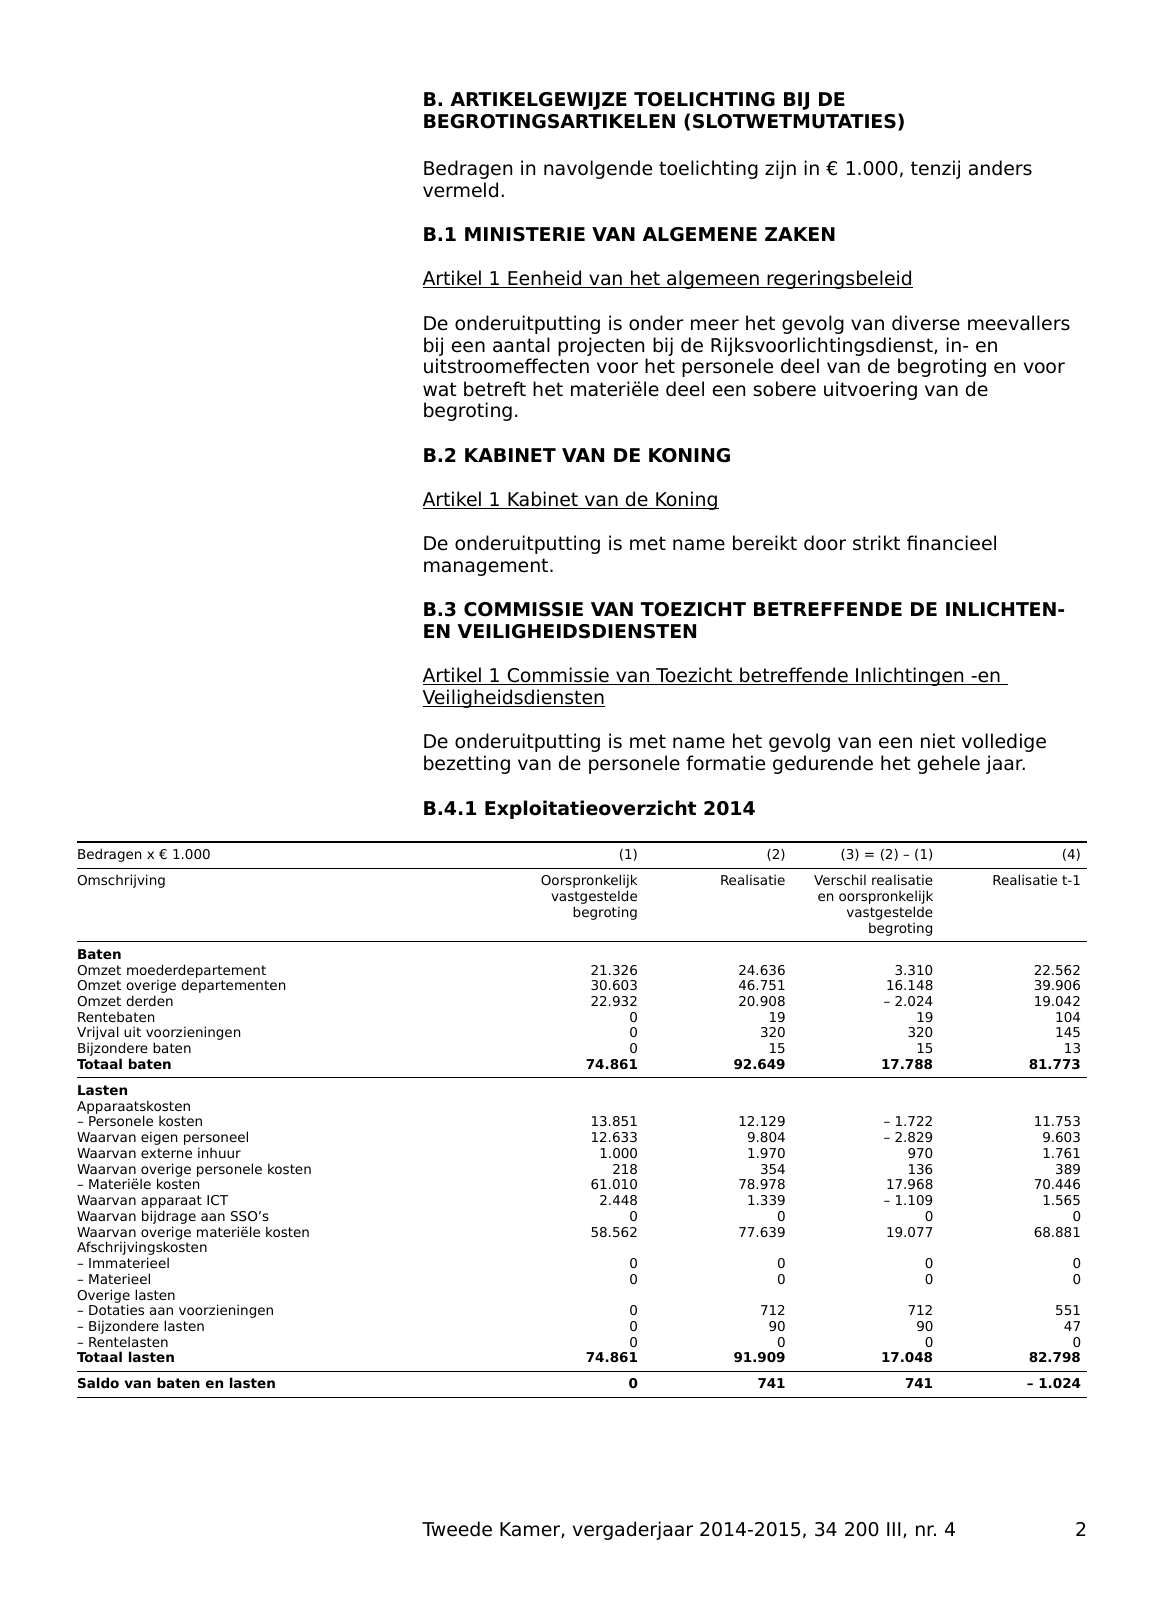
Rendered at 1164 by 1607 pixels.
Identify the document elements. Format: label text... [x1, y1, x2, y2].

table_cell 0 [496, 1256, 644, 1272]
table_cell Waarvan overige materiële kosten [77, 1224, 496, 1240]
table_cell 22.562 [939, 962, 1087, 978]
table_cell 20.908 [644, 994, 791, 1009]
table_cell 74.861 [496, 1350, 644, 1371]
table_cell Oorspronkelijk vastgestelde begroting [496, 869, 644, 941]
table_cell [791, 1099, 939, 1114]
table_cell [791, 1078, 939, 1098]
table_cell – Dotaties aan voorzieningen [77, 1303, 496, 1319]
table_cell – 1.722 [791, 1114, 939, 1130]
table_cell [644, 1287, 791, 1303]
table_cell 0 [644, 1335, 791, 1350]
table_cell Vrijval uit voorzieningen [77, 1025, 496, 1041]
table_cell 0 [939, 1209, 1087, 1224]
table_cell 712 [791, 1303, 939, 1319]
table_cell Verschil realisatie en oorspronkelijk vastgestelde begroting [791, 869, 939, 941]
table_cell 0 [496, 1010, 644, 1025]
table_cell – Personele kosten [77, 1114, 496, 1130]
table_cell 1.761 [939, 1146, 1087, 1161]
table_cell Totaal lasten [77, 1350, 496, 1371]
table_cell [939, 1078, 1087, 1098]
table_header (3) = (2) – (1) [791, 843, 939, 867]
table_cell [791, 1240, 939, 1256]
table_cell 90 [791, 1319, 939, 1334]
table_cell 0 [496, 1372, 644, 1397]
table_cell 13 [939, 1041, 1087, 1057]
table_cell [644, 1240, 791, 1256]
table_cell 11.753 [939, 1114, 1087, 1130]
table_cell [791, 1287, 939, 1303]
subtitle B.1 MINISTERIE VAN ALGEMENE ZAKEN [422, 224, 1087, 246]
table_cell 0 [644, 1256, 791, 1272]
table_cell 19.077 [791, 1224, 939, 1240]
subtitle Artikel 1 Kabinet van de Koning [422, 489, 1087, 511]
table_cell 22.932 [496, 994, 644, 1009]
table_cell Omschrijving [77, 869, 496, 941]
table_cell 91.909 [644, 1350, 791, 1371]
table_cell 74.861 [496, 1057, 644, 1077]
table_cell 92.649 [644, 1057, 791, 1077]
table_header (4) [939, 843, 1087, 867]
table_cell 19 [791, 1010, 939, 1025]
table_cell Bijzondere baten [77, 1041, 496, 1057]
table_cell [496, 942, 644, 962]
table_cell Lasten [77, 1078, 496, 1098]
table_cell Rentebaten [77, 1010, 496, 1025]
table_cell 0 [496, 1272, 644, 1287]
table_cell 218 [496, 1161, 644, 1177]
table_cell 0 [496, 1209, 644, 1224]
table_cell [496, 1078, 644, 1098]
table_cell 0 [791, 1272, 939, 1287]
table_cell [644, 1078, 791, 1098]
table_cell 24.636 [644, 962, 791, 978]
table_cell 0 [644, 1272, 791, 1287]
text De onderuitputting is met name het gevolg van een niet volledige bezetting van de personele formatie gedurende het gehele jaar. [422, 731, 1087, 775]
table_cell 0 [939, 1272, 1087, 1287]
table_cell 354 [644, 1161, 791, 1177]
table_cell Apparaatskosten [77, 1099, 496, 1114]
table_cell 0 [939, 1335, 1087, 1350]
table_cell 320 [644, 1025, 791, 1041]
table_cell 77.639 [644, 1224, 791, 1240]
table_cell [496, 1240, 644, 1256]
subtitle Artikel 1 Commissie van Toezicht betreffende Inlichtingen -en Veiligheidsdiensten [422, 665, 1087, 709]
table_cell 0 [496, 1041, 644, 1057]
table_cell 1.565 [939, 1193, 1087, 1209]
table_cell 0 [496, 1303, 644, 1319]
table_cell Waarvan bijdrage aan SSO’s [77, 1209, 496, 1224]
table_cell 320 [791, 1025, 939, 1041]
table_cell – 1.109 [791, 1193, 939, 1209]
table_cell Waarvan externe inhuur [77, 1146, 496, 1161]
table_cell [939, 1287, 1087, 1303]
subtitle B.3 COMMISSIE VAN TOEZICHT BETREFFENDE DE INLICHTEN- EN VEILIGHEIDSDIENSTEN [422, 599, 1087, 643]
table_cell – Bijzondere lasten [77, 1319, 496, 1334]
table_cell 68.881 [939, 1224, 1087, 1240]
table_cell [939, 1240, 1087, 1256]
table_cell Omzet overige departementen [77, 978, 496, 994]
table_cell 39.906 [939, 978, 1087, 994]
table_cell 12.129 [644, 1114, 791, 1130]
table_cell Waarvan overige personele kosten [77, 1161, 496, 1177]
table_cell [791, 942, 939, 962]
table_cell 78.978 [644, 1177, 791, 1193]
table_cell 30.603 [496, 978, 644, 994]
table_cell 9.603 [939, 1130, 1087, 1146]
table_cell 0 [496, 1319, 644, 1334]
table_cell Omzet derden [77, 994, 496, 1009]
table_cell Afschrijvingskosten [77, 1240, 496, 1256]
table_cell – Rentelasten [77, 1335, 496, 1350]
table_cell 104 [939, 1010, 1087, 1025]
table_cell 12.633 [496, 1130, 644, 1146]
table_cell 17.968 [791, 1177, 939, 1193]
table_cell 13.851 [496, 1114, 644, 1130]
table_cell 741 [644, 1372, 791, 1397]
table_cell – Materiële kosten [77, 1177, 496, 1193]
table_cell 58.562 [496, 1224, 644, 1240]
subtitle B.2 KABINET VAN DE KONING [422, 444, 1087, 467]
table_cell 2.448 [496, 1193, 644, 1209]
table_cell Saldo van baten en lasten [77, 1372, 496, 1397]
table_cell 19 [644, 1010, 791, 1025]
table_cell Omzet moederdepartement [77, 962, 496, 978]
table_header (2) [644, 843, 791, 867]
table_cell 15 [791, 1041, 939, 1057]
table_cell 551 [939, 1303, 1087, 1319]
table_cell 81.773 [939, 1057, 1087, 1077]
table_cell 16.148 [791, 978, 939, 994]
table_header (1) [496, 843, 644, 867]
table_cell – 2.829 [791, 1130, 939, 1146]
table_cell 0 [644, 1209, 791, 1224]
table_cell 82.798 [939, 1350, 1087, 1371]
table_cell 15 [644, 1041, 791, 1057]
table_cell 17.788 [791, 1057, 939, 1077]
table_cell 3.310 [791, 962, 939, 978]
table_cell 17.048 [791, 1350, 939, 1371]
subtitle B.4.1 Exploitatieoverzicht 2014 [422, 797, 1087, 819]
table_cell 136 [791, 1161, 939, 1177]
table_cell 712 [644, 1303, 791, 1319]
table_cell 21.326 [496, 962, 644, 978]
table_cell [644, 942, 791, 962]
table_cell Realisatie t-1 [939, 869, 1087, 941]
table_cell 145 [939, 1025, 1087, 1041]
table_cell 970 [791, 1146, 939, 1161]
table_cell Totaal baten [77, 1057, 496, 1077]
table_cell – 1.024 [939, 1372, 1087, 1397]
table_cell 9.804 [644, 1130, 791, 1146]
table_cell 389 [939, 1161, 1087, 1177]
table_cell [939, 942, 1087, 962]
table_cell 1.970 [644, 1146, 791, 1161]
table_cell [644, 1099, 791, 1114]
text Bedragen in navolgende toelichting zijn in € 1.000, tenzij anders vermeld. [422, 158, 1087, 202]
table_cell 46.751 [644, 978, 791, 994]
table_cell – 2.024 [791, 994, 939, 1009]
subtitle B. ARTIKELGEWIJZE TOELICHTING BIJ DE BEGROTINGSARTIKELEN (SLOTWETMUTATIES) [422, 89, 1087, 133]
table_cell 1.339 [644, 1193, 791, 1209]
table_cell 0 [939, 1256, 1087, 1272]
table_cell Baten [77, 942, 496, 962]
table_cell 70.446 [939, 1177, 1087, 1193]
table_cell Overige lasten [77, 1287, 496, 1303]
table_cell 1.000 [496, 1146, 644, 1161]
subtitle Artikel 1 Eenheid van het algemeen regeringsbeleid [422, 268, 1087, 290]
table_cell 19.042 [939, 994, 1087, 1009]
table_cell Waarvan apparaat ICT [77, 1193, 496, 1209]
table_cell 90 [644, 1319, 791, 1334]
text De onderuitputting is onder meer het gevolg van diverse meevallers bij een aantal projecten bij de Rijksvoorlichtingsdienst, in- en uitstroomeffecten voor het personele deel van de begroting en voor wat betreft het materiële deel een sobere uitvoering van de begroting. [422, 312, 1087, 422]
table_cell Realisatie [644, 869, 791, 941]
table_cell 61.010 [496, 1177, 644, 1193]
table_cell [496, 1099, 644, 1114]
table_header Bedragen x € 1.000 [77, 843, 496, 867]
table_cell 0 [496, 1335, 644, 1350]
table_cell 741 [791, 1372, 939, 1397]
table_cell – Immaterieel [77, 1256, 496, 1272]
table_cell Waarvan eigen personeel [77, 1130, 496, 1146]
text De onderuitputting is met name bereikt door strikt financieel management. [422, 533, 1087, 577]
table_cell 0 [791, 1209, 939, 1224]
table_cell [939, 1099, 1087, 1114]
table_cell 0 [791, 1256, 939, 1272]
table_cell [496, 1287, 644, 1303]
table_cell 0 [496, 1025, 644, 1041]
table_cell – Materieel [77, 1272, 496, 1287]
table_cell 0 [791, 1335, 939, 1350]
table_cell 47 [939, 1319, 1087, 1334]
